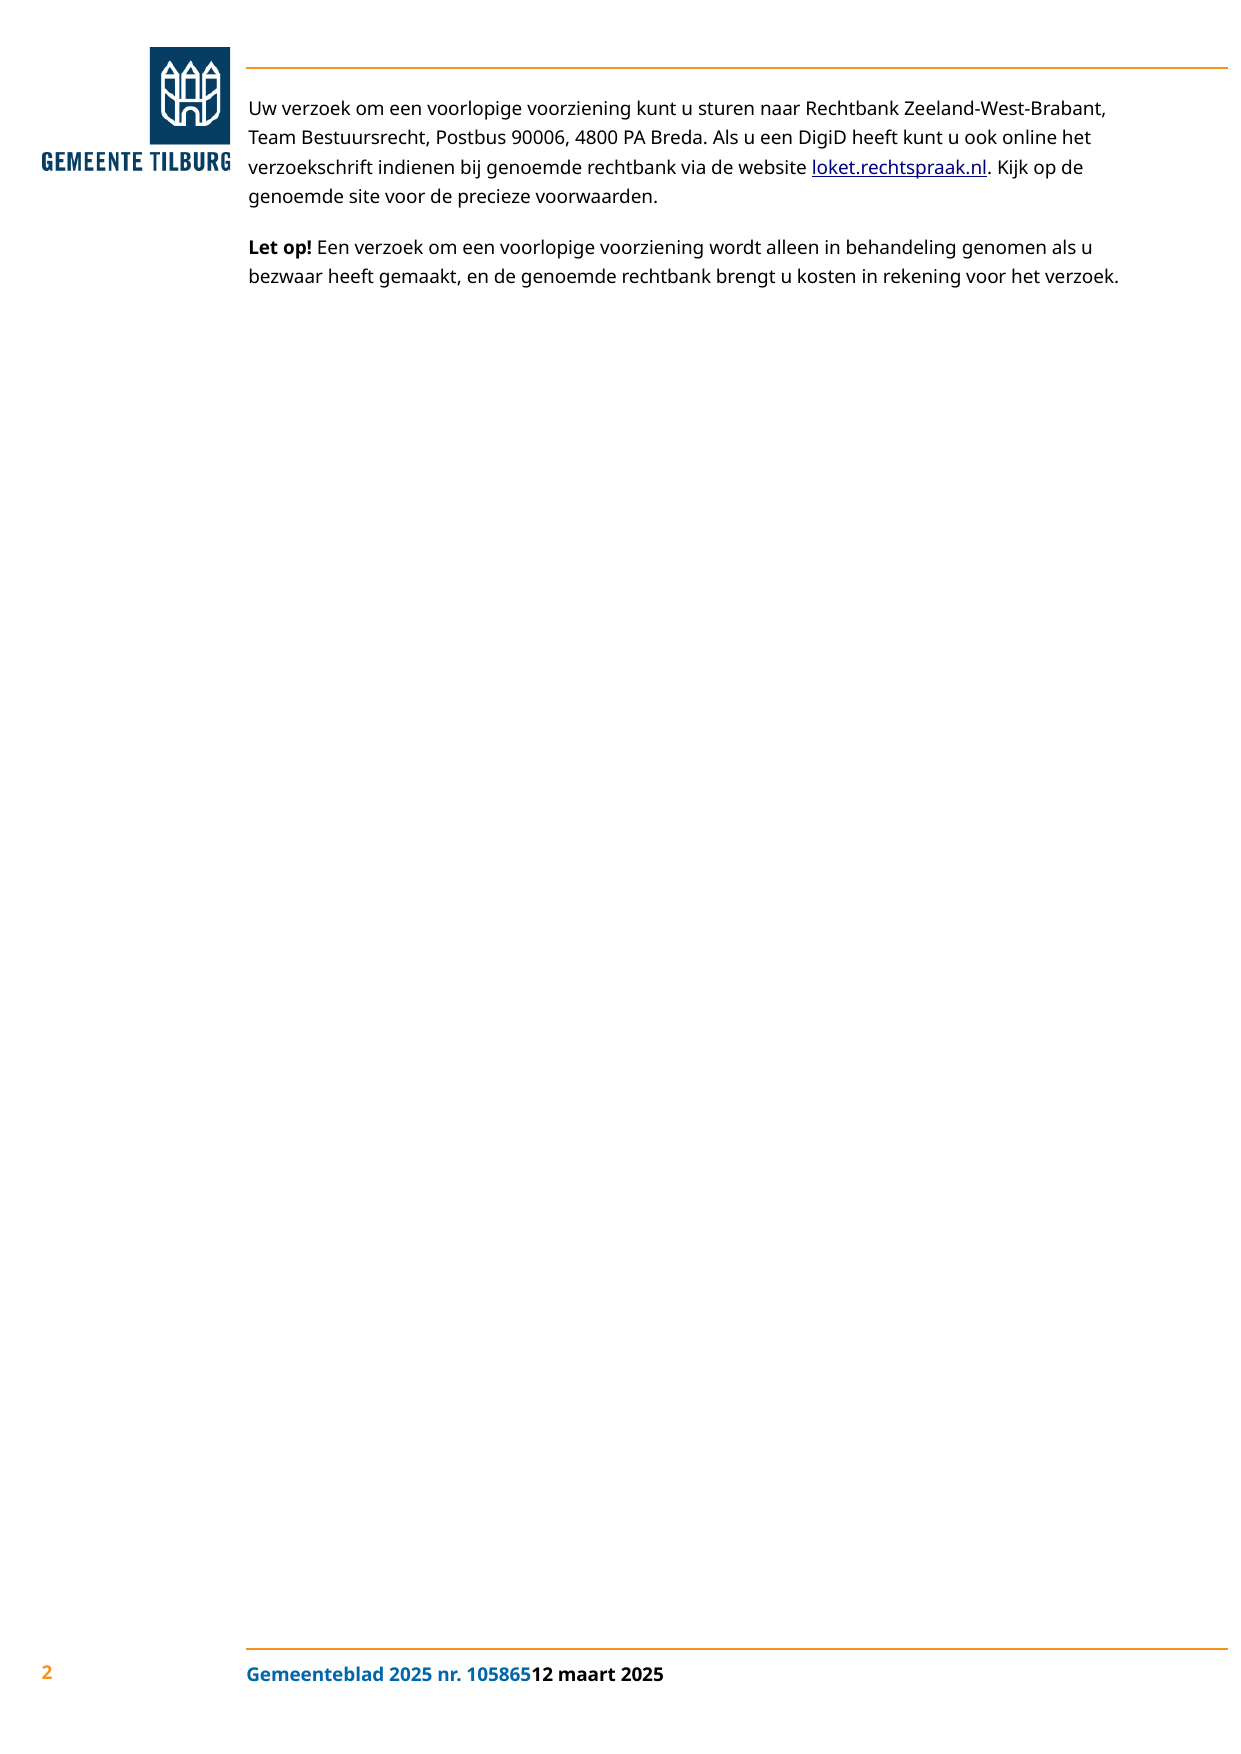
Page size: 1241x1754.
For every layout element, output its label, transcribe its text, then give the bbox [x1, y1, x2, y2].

picture [41, 47, 231, 172]
text Let op! Een verzoek om een voorlopige voorziening wordt alleen in behandeling genomen als u bezwaar heeft gemaakt, en de genoemde rechtbank brengt u kosten in rekening voor het verzoek. [248, 234, 1152, 289]
text Uw verzoek om een voorlopige voorziening kunt u sturen naar Rechtbank Zeeland-West-Brabant, Team Bestuursrecht, Postbus 90006, 4800 PA Breda. Als u een DigiD heeft kunt u ook online het verzoekschrift indienen bij genoemde rechtbank via de website loket.rechtspraak.nl. Kijk op de genoemde site voor de precieze voorwaarden. [248, 95, 1152, 209]
